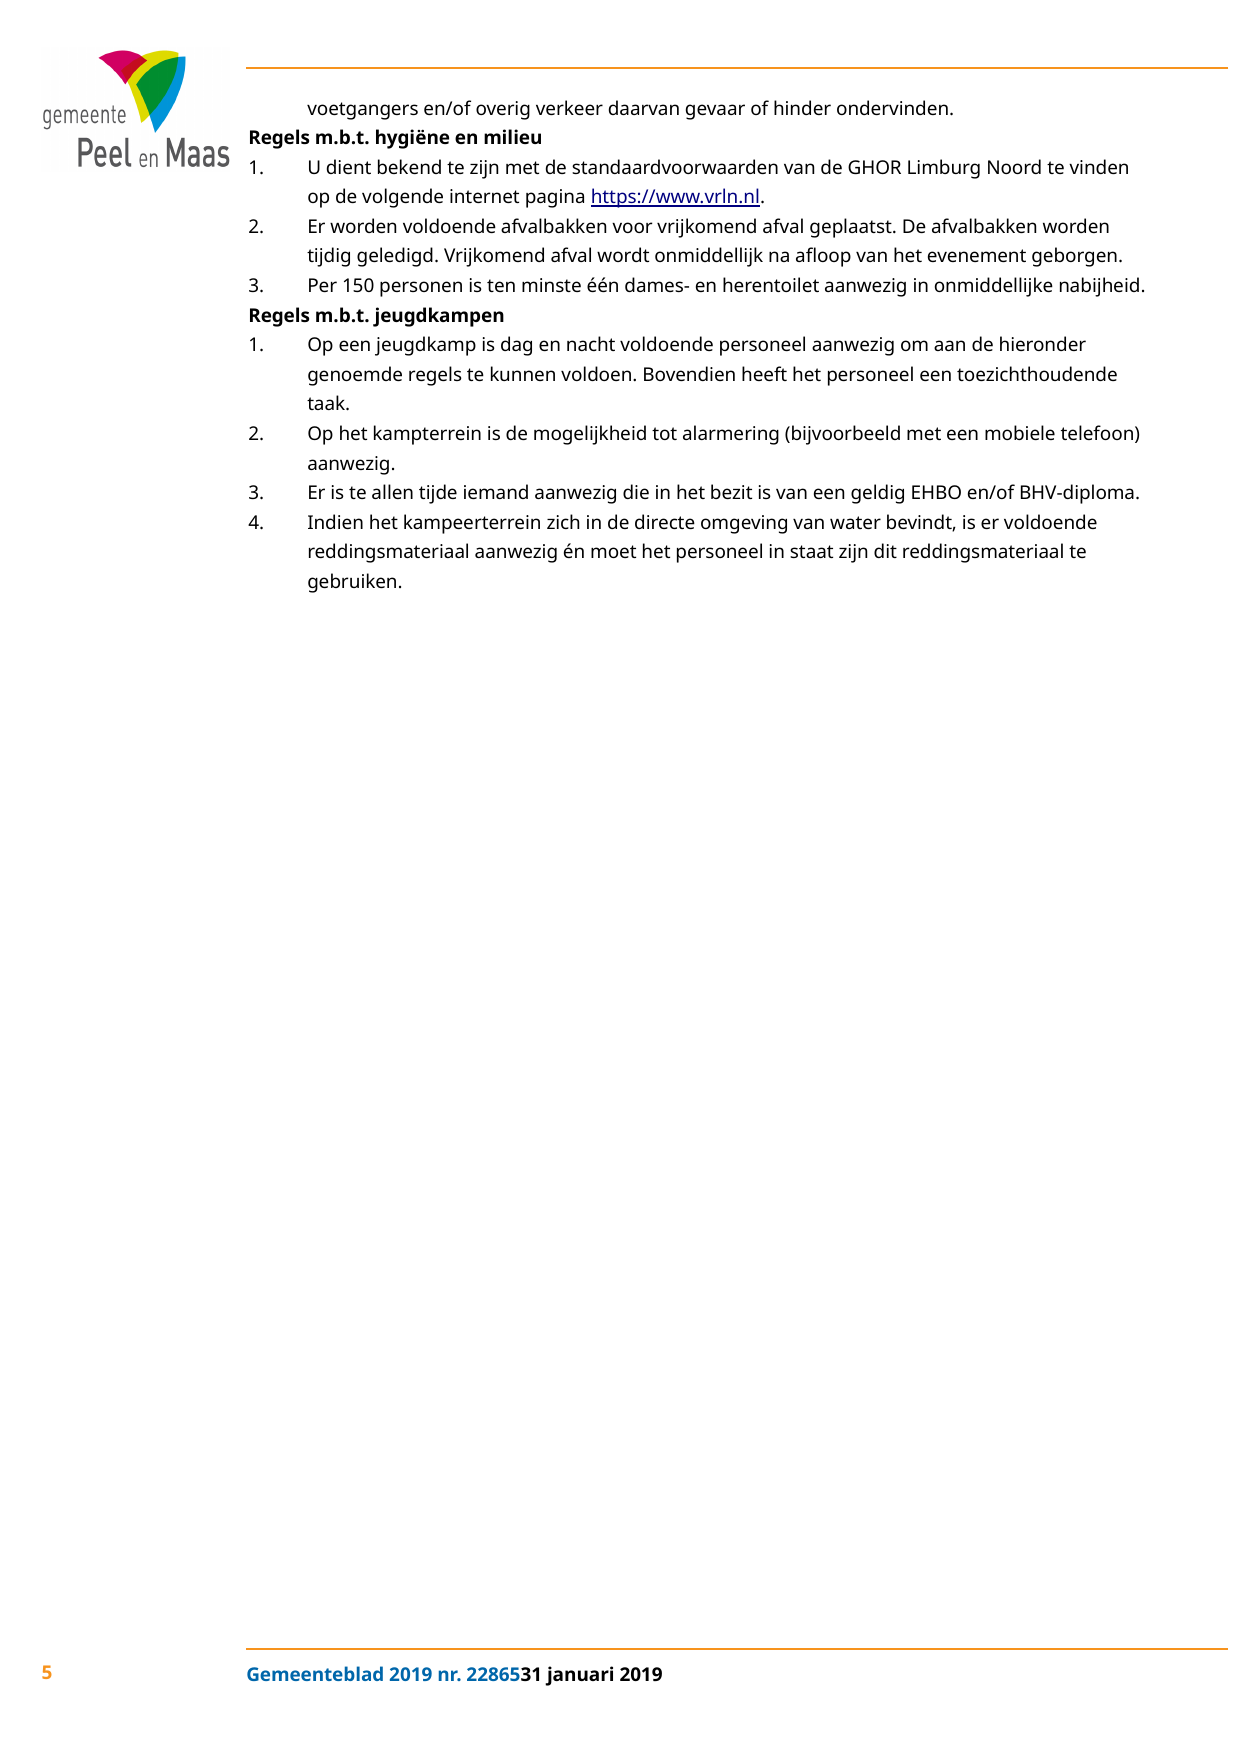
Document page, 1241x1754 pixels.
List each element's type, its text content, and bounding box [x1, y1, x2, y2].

list Per 150 personen is ten minste één dames- en herentoilet aanwezig in onmiddellijke nabijheid. [248, 272, 1152, 298]
picture [41, 47, 231, 172]
text Regels m.b.t. hygiëne en milieu [248, 124, 1152, 150]
list Indien het kampeerterrein zich in de directe omgeving van water bevindt, is er voldoende reddingsmateriaal aanwezig én moet het personeel in staat zijn dit reddingsmateriaal te gebruiken. [248, 509, 1152, 594]
list Er is te allen tijde iemand aanwezig die in het bezit is van een geldig EHBO en/of BHV-diploma. [248, 479, 1152, 505]
list voetgangers en/of overig verkeer daarvan gevaar of hinder ondervinden. [248, 95, 1152, 121]
list Op het kampterrein is de mogelijkheid tot alarmering (bijvoorbeeld met een mobiele telefoon) aanwezig. [248, 420, 1152, 476]
text Regels m.b.t. jeugdkampen [248, 302, 1152, 328]
list Op een jeugdkamp is dag en nacht voldoende personeel aanwezig om aan de hieronder genoemde regels te kunnen voldoen. Bovendien heeft het personeel een toezichthoudende taak. [248, 331, 1152, 416]
list Er worden voldoende afvalbakken voor vrijkomend afval geplaatst. De afvalbakken worden tijdig geledigd. Vrijkomend afval wordt onmiddellijk na afloop van het evenement geborgen. [248, 213, 1152, 268]
list U dient bekend te zijn met de standaardvoorwaarden van de GHOR Limburg Noord te vinden op de volgende internet pagina https://www.vrln.nl. [248, 154, 1152, 209]
